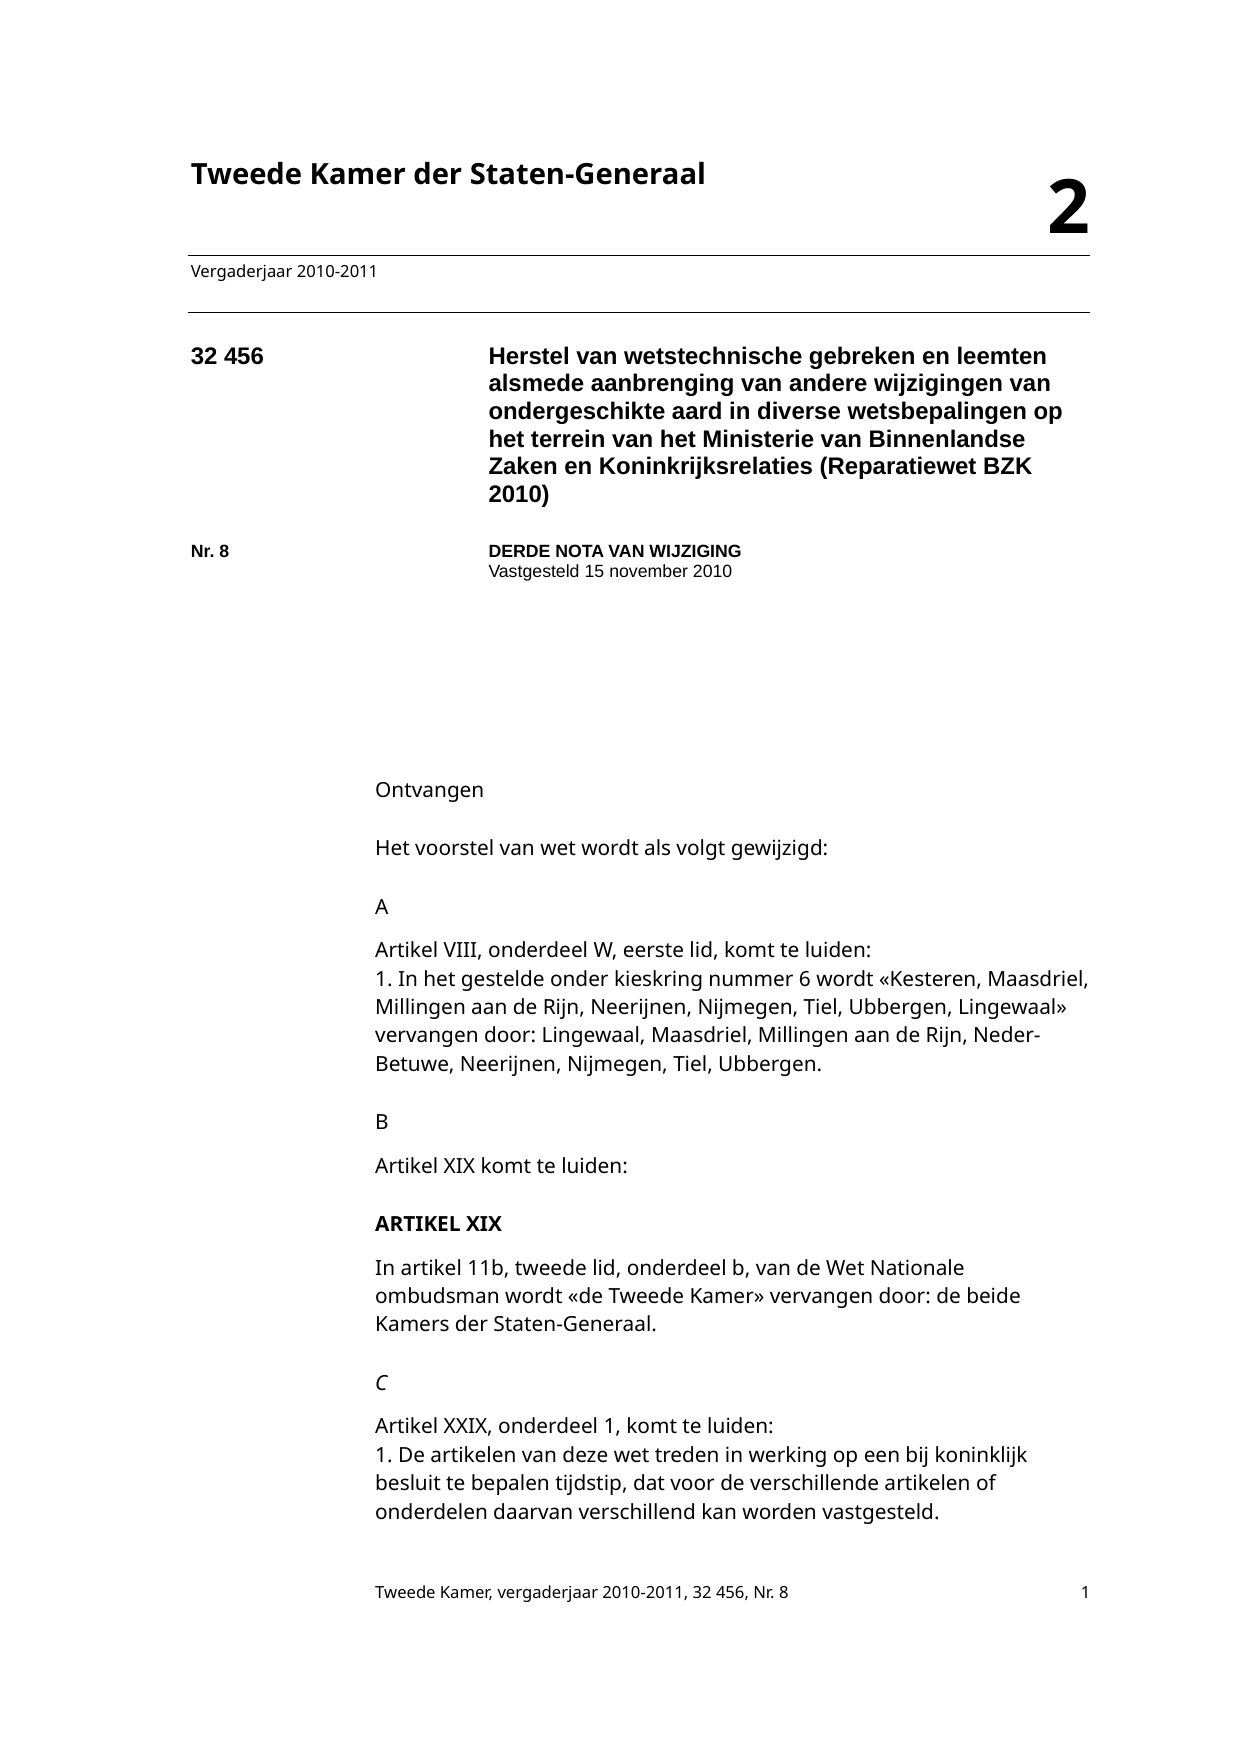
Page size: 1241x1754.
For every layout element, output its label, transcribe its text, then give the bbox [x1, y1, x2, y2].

table_cell [485, 313, 1090, 339]
text Artikel VIII, onderdeel W, eerste lid, komt te luiden: [375, 935, 1090, 964]
table_header 2 [910, 150, 1090, 255]
text In artikel 11b, tweede lid, onderdeel b, van de Wet Nationale ombudsman wordt «de Tweede Kamer» vervangen door: de beide Kamers der Staten-Generaal. [375, 1253, 1090, 1338]
text C [375, 1368, 1090, 1396]
text Artikel XIX komt te luiden: [375, 1151, 1090, 1179]
text ARTIKEL XIX [375, 1209, 1090, 1238]
table_cell DERDE NOTA VAN WIJZIGING Vastgesteld 15 november 2010 [485, 538, 1090, 656]
text 1. De artikelen van deze wet treden in werking op een bij koninklijk besluit te bepalen tijdstip, dat voor de verschillende artikelen of onderdelen daarvan verschillend kan worden vastgesteld. [375, 1440, 1090, 1525]
text B [375, 1107, 1090, 1136]
table_cell Nr. 8 [188, 538, 485, 656]
table_cell 32 456 [188, 339, 485, 537]
table_header Tweede Kamer der Staten-Generaal [188, 150, 909, 255]
text Ontvangen [375, 775, 1090, 803]
text 1. In het gestelde onder kieskring nummer 6 wordt «Kesteren, Maasdriel, Millingen aan de Rijn, Neerijnen, Nijmegen, Tiel, Ubbergen, Lingewaal» vervangen door: Lingewaal, Maasdriel, Millingen aan de Rijn, Neder-Betuwe, Neerijnen, Nijmegen, Tiel, Ubbergen. [375, 964, 1090, 1077]
table_cell [188, 313, 485, 339]
table_cell [485, 256, 1090, 312]
text A [375, 892, 1090, 920]
text Artikel XXIX, onderdeel 1, komt te luiden: [375, 1411, 1090, 1440]
table_cell Vergaderjaar 2010-2011 [188, 256, 485, 312]
table_cell Herstel van wetstechnische gebreken en leemten alsmede aanbrenging van andere wijzigingen van ondergeschikte aard in diverse wetsbepalingen op het terrein van het Ministerie van Binnenlandse Zaken en Koninkrijksrelaties (Reparatiewet BZK 2010) [485, 339, 1090, 537]
text Het voorstel van wet wordt als volgt gewijzigd: [375, 833, 1090, 862]
